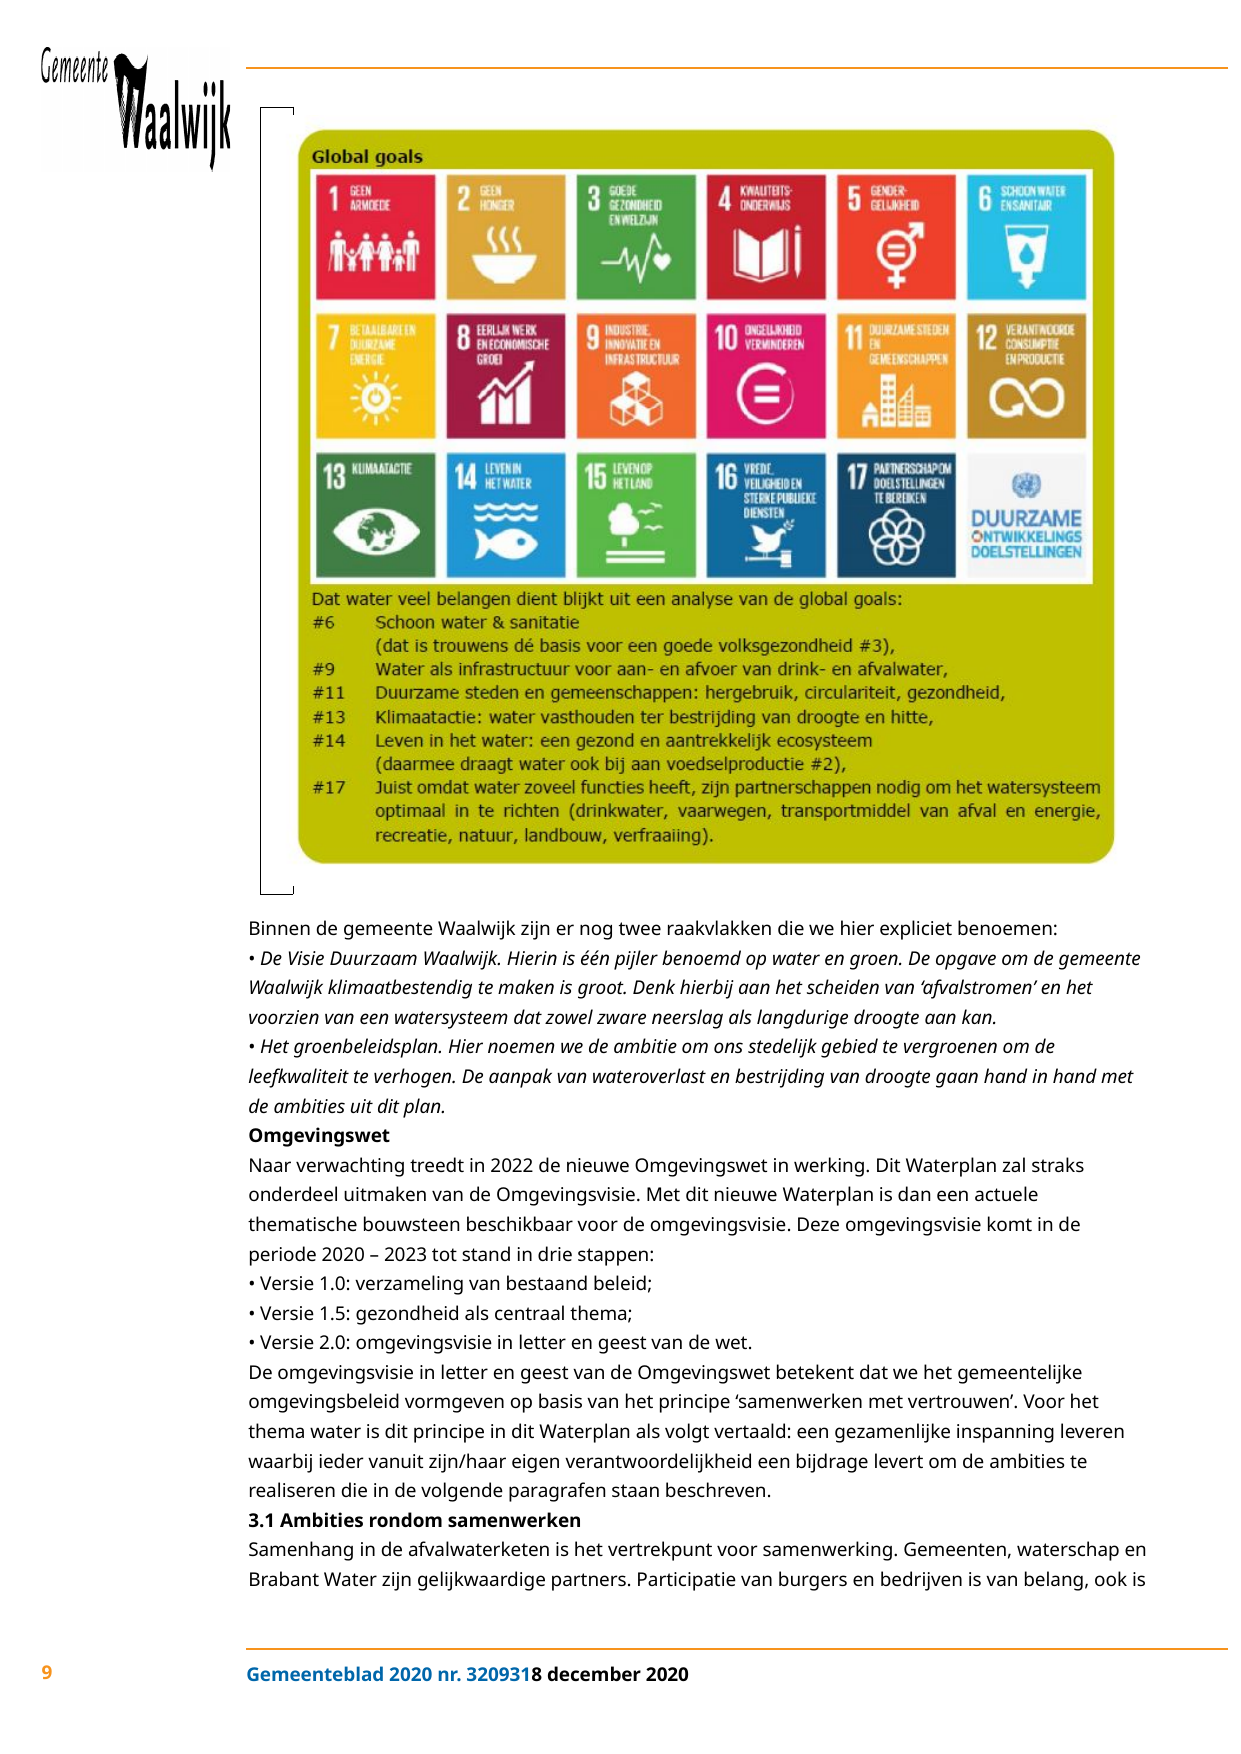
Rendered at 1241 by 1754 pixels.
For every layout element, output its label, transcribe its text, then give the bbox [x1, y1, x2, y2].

picture [41, 47, 231, 172]
text Samenhang in de afvalwaterketen is het vertrekpunt voor samenwerking. Gemeenten, waterschap en Brabant Water zijn gelijkwaardige partners. Participatie van burgers en bedrijven is van belang, ook is [248, 1537, 1152, 1592]
picture [268, 115, 1173, 886]
text • De Visie Duurzaam Waalwijk. Hierin is één pijler benoemd op water en groen. De opgave om de gemeente Waalwijk klimaatbestendig te maken is groot. Denk hierbij aan het scheiden van ‘afvalstromen’ en het voorzien van een watersysteem dat zowel zware neerslag als langdurige droogte aan kan. [248, 945, 1152, 1030]
text Binnen de gemeente Waalwijk zijn er nog twee raakvlakken die we hier expliciet benoemen: [248, 915, 1152, 941]
text De omgevingsvisie in letter en geest van de Omgevingswet betekent dat we het gemeentelijke omgevingsbeleid vormgeven op basis van het principe ‘samenwerken met vertrouwen’. Voor het thema water is dit principe in dit Waterplan als volgt vertaald: een gezamenlijke inspanning leveren waarbij ieder vanuit zijn/haar eigen verantwoordelijkheid een bijdrage levert om de ambities te realiseren die in de volgende paragrafen staan beschreven. [248, 1359, 1152, 1503]
text • Versie 1.0: verzameling van bestaand beleid; [248, 1270, 1152, 1296]
text • Versie 2.0: omgevingsvisie in letter en geest van de wet. [248, 1329, 1152, 1355]
text 3.1 Ambities rondom samenwerken [248, 1507, 1152, 1533]
text Naar verwachting treedt in 2022 de nieuwe Omgevingswet in werking. Dit Waterplan zal straks onderdeel uitmaken van de Omgevingsvisie. Met dit nieuwe Waterplan is dan een actuele thematische bouwsteen beschikbaar voor de omgevingsvisie. Deze omgevingsvisie komt in de periode 2020 – 2023 tot stand in drie stappen: [248, 1152, 1152, 1267]
text • Versie 1.5: gezondheid als centraal thema; [248, 1300, 1152, 1326]
text Omgevingswet [248, 1122, 1152, 1148]
text • Het groenbeleidsplan. Hier noemen we de ambitie om ons stedelijk gebied te vergroenen om de leefkwaliteit te verhogen. De aanpak van wateroverlast en bestrijding van droogte gaan hand in hand met de ambities uit dit plan. [248, 1034, 1152, 1119]
